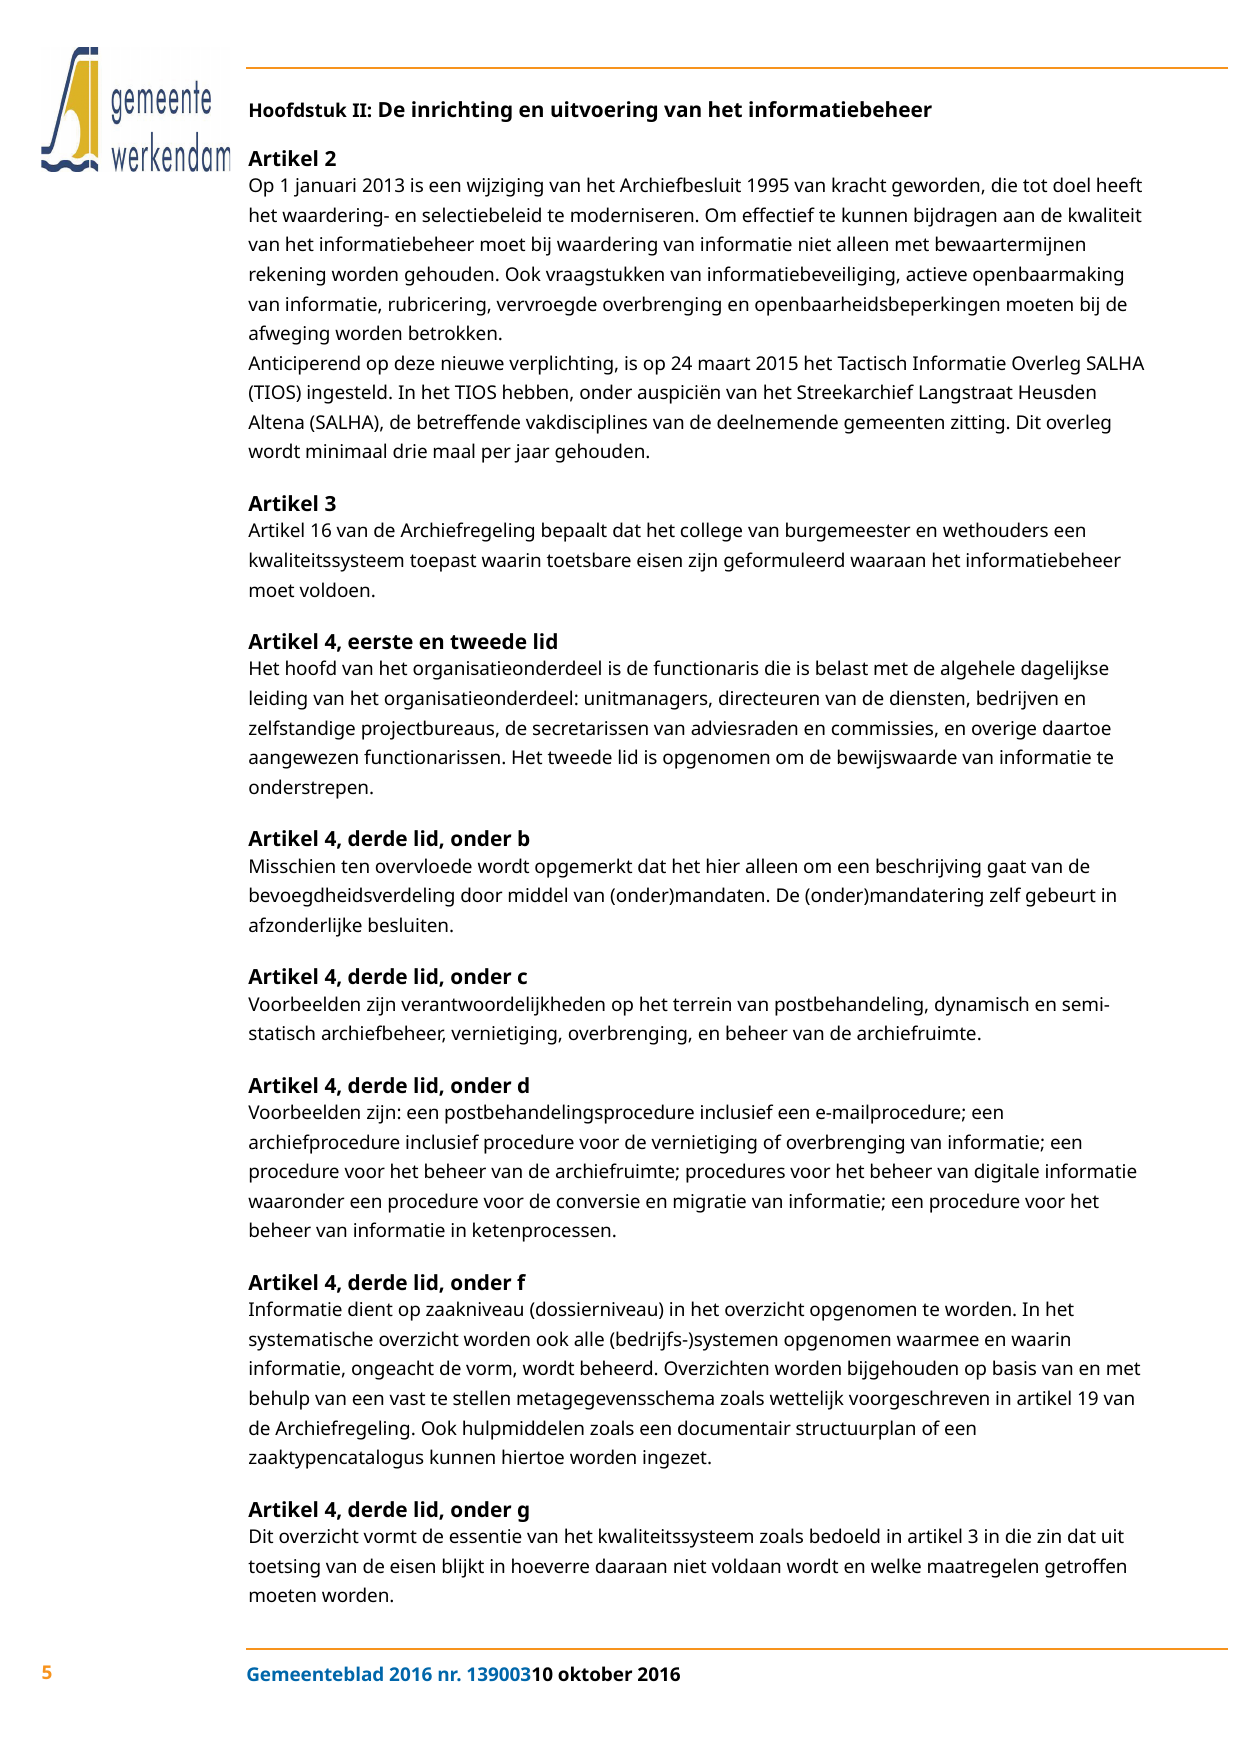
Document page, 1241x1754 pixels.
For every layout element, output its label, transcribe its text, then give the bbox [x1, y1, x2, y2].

text Voorbeelden zijn: een postbehandelingsprocedure inclusief een e-mailprocedure; een archiefprocedure inclusief procedure voor de vernietiging of overbrenging van informatie; een procedure voor het beheer van de archiefruimte; procedures voor het beheer van digitale informatie waaronder een procedure voor de conversie en migratie van informatie; een procedure voor het beheer van informatie in ketenprocessen. [248, 1099, 1152, 1243]
text Artikel 4, derde lid, onder d [248, 1071, 1152, 1099]
text Misschien ten overvloede wordt opgemerkt dat het hier alleen om een beschrijving gaat van de bevoegdheidsverdeling door middel van (onder)mandaten. De (onder)mandatering zelf gebeurt in afzonderlijke besluiten. [248, 853, 1152, 938]
text Hoofdstuk II: De inrichting en uitvoering van het informatiebeheer [248, 95, 1152, 123]
text Artikel 16 van de Archiefregeling bepaalt dat het college van burgemeester en wethouders een kwaliteitssysteem toepast waarin toetsbare eisen zijn geformuleerd waaraan het informatiebeheer moet voldoen. [248, 518, 1152, 602]
text Artikel 4, derde lid, onder f [248, 1268, 1152, 1296]
text Anticiperend op deze nieuwe verplichting, is op 24 maart 2015 het Tactisch Informatie Overleg SALHA (TIOS) ingesteld. In het TIOS hebben, onder auspiciën van het Streekarchief Langstraat Heusden Altena (SALHA), de betreffende vakdisciplines van de deelnemende gemeenten zitting. Dit overleg wordt minimaal drie maal per jaar gehouden. [248, 350, 1152, 464]
text Op 1 januari 2013 is een wijziging van het Archiefbesluit 1995 van kracht geworden, die tot doel heeft het waardering- en selectiebeleid te moderniseren. Om effectief te kunnen bijdragen aan de kwaliteit van het informatiebeheer moet bij waardering van informatie niet alleen met bewaartermijnen rekening worden gehouden. Ook vraagstukken van informatiebeveiliging, actieve openbaarmaking van informatie, rubricering, vervroegde overbrenging en openbaarheidsbeperkingen moeten bij de afweging worden betrokken. [248, 172, 1152, 346]
text Artikel 2 [248, 144, 1152, 172]
text Het hoofd van het organisatieonderdeel is de functionaris die is belast met de algehele dagelijkse leiding van het organisatieonderdeel: unitmanagers, directeuren van de diensten, bedrijven en zelfstandige projectbureaus, de secretarissen van adviesraden en commissies, en overige daartoe aangewezen functionarissen. Het tweede lid is opgenomen om de bewijswaarde van informatie te onderstrepen. [248, 656, 1152, 800]
text Dit overzicht vormt de essentie van het kwaliteitssysteem zoals bedoeld in artikel 3 in die zin dat uit toetsing van de eisen blijkt in hoeverre daaraan niet voldaan wordt en welke maatregelen getroffen moeten worden. [248, 1523, 1152, 1608]
text Artikel 4, derde lid, onder g [248, 1495, 1152, 1523]
text Artikel 4, derde lid, onder b [248, 824, 1152, 853]
text Voorbeelden zijn verantwoordelijkheden op het terrein van postbehandeling, dynamisch en semi-statisch archiefbeheer, vernietiging, overbrenging, en beheer van de archiefruimte. [248, 991, 1152, 1046]
text Artikel 4, eerste en tweede lid [248, 627, 1152, 656]
text Artikel 3 [248, 489, 1152, 518]
text Informatie dient op zaakniveau (dossierniveau) in het overzicht opgenomen te worden. In het systematische overzicht worden ook alle (bedrijfs-)systemen opgenomen waarmee en waarin informatie, ongeacht de vorm, wordt beheerd. Overzichten worden bijgehouden op basis van en met behulp van een vast te stellen metagegevensschema zoals wettelijk voorgeschreven in artikel 19 van de Archiefregeling. Ook hulpmiddelen zoals een documentair structuurplan of een zaaktypencatalogus kunnen hiertoe worden ingezet. [248, 1296, 1152, 1470]
text Artikel 4, derde lid, onder c [248, 962, 1152, 991]
picture [41, 47, 231, 172]
